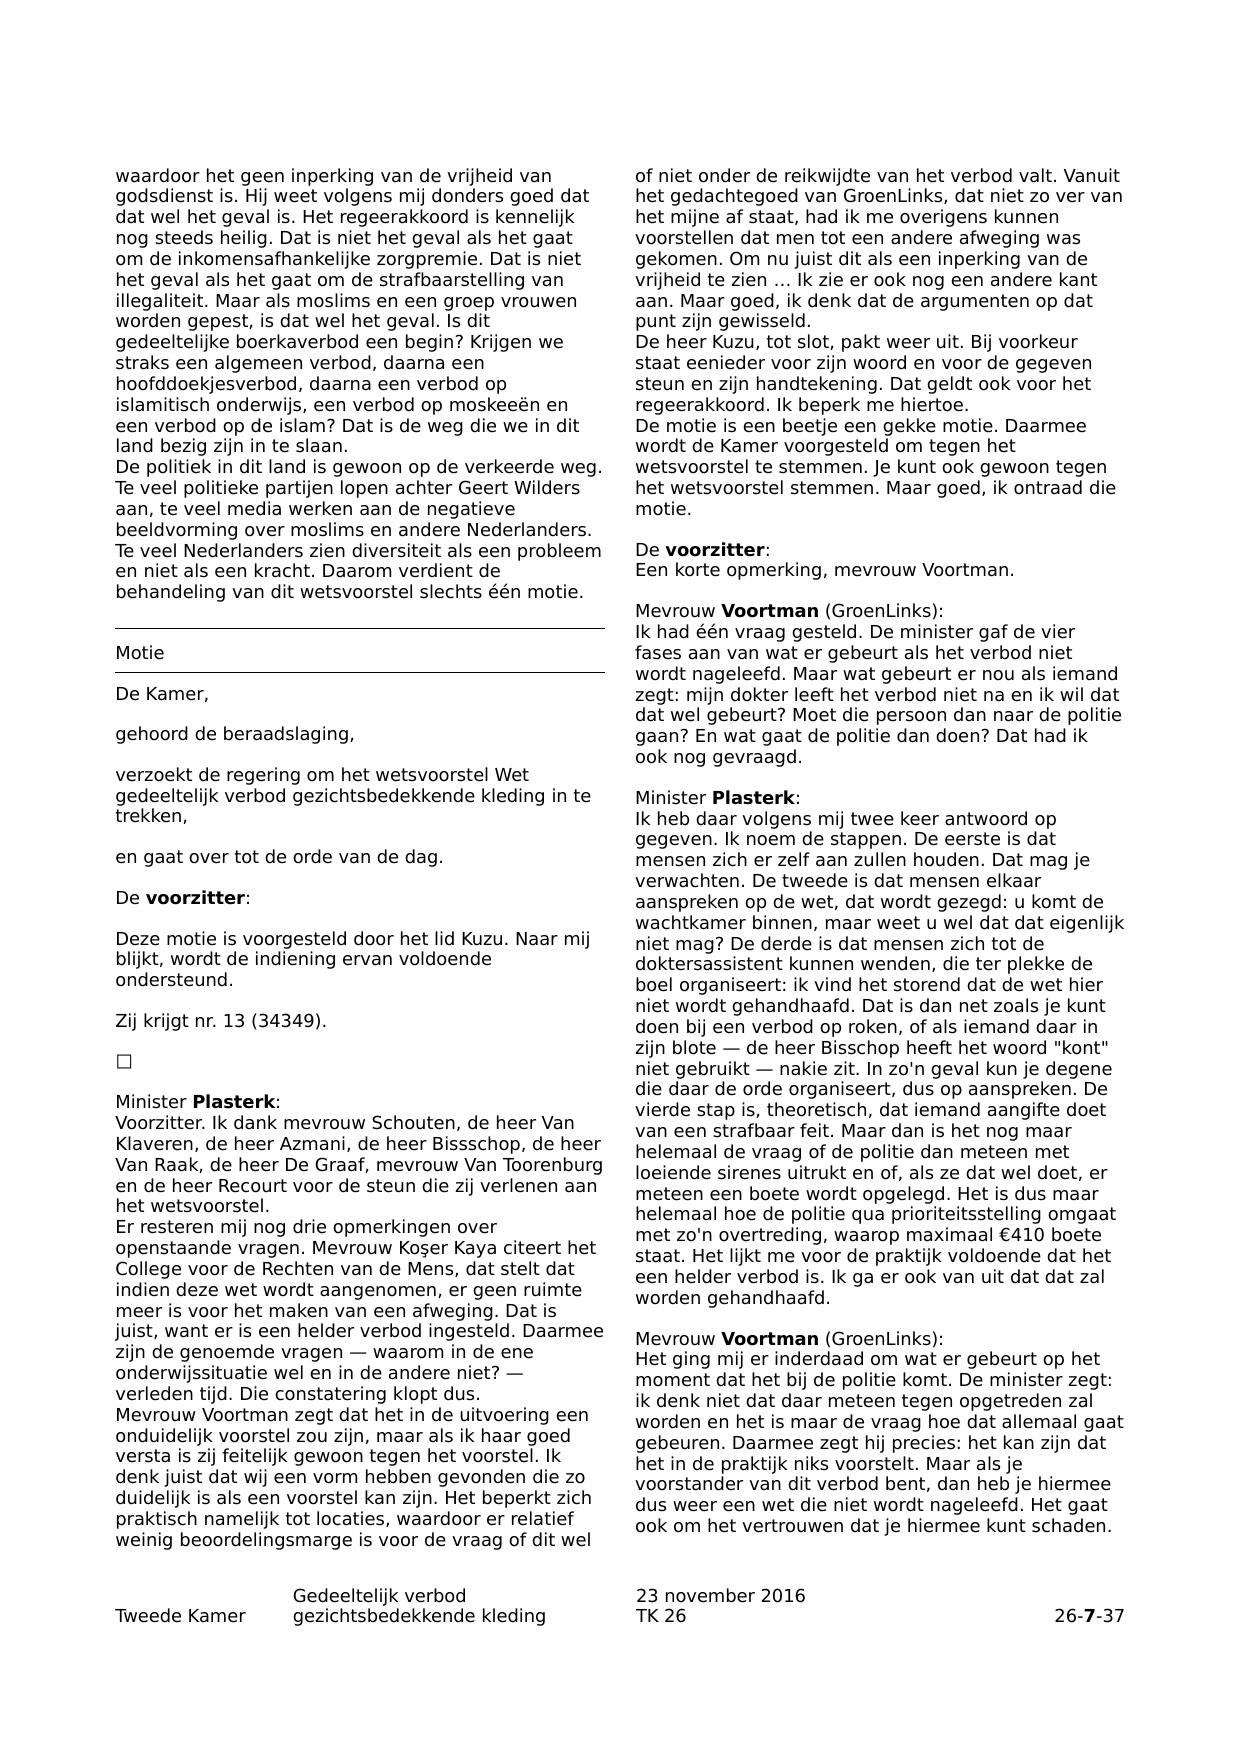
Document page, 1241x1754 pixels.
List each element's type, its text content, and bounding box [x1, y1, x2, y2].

text De voorzitter: [635, 539, 1125, 560]
text en gaat over tot de orde van de dag. [115, 847, 605, 868]
text Motie [115, 643, 605, 663]
text De Kamer, [115, 683, 605, 704]
text Een korte opmerking, mevrouw Voortman. [635, 560, 1125, 581]
text Mevrouw Voortman (GroenLinks): [635, 601, 1125, 622]
text Mevrouw Voortman (GroenLinks): [635, 1328, 1125, 1349]
text Voorzitter. Ik dank mevrouw Schouten, de heer Van Klaveren, de heer Azmani, de heer Bissschop, de heer Van Raak, de heer De Graaf, mevrouw Van Toorenburg en de heer Recourt voor de steun die zij verlenen aan het wetsvoorstel. [115, 1113, 605, 1217]
text of niet onder de reikwijdte van het verbod valt. Vanuit het gedachtegoed van GroenLinks, dat niet zo ver van het mijne af staat, had ik me overigens kunnen voorstellen dat men tot een andere afweging was gekomen. Om nu juist dit als een inperking van de vrijheid te zien … Ik zie er ook nog een andere kant aan. Maar goed, ik denk dat de argumenten op dat punt zijn gewisseld. [635, 165, 1125, 332]
text De politiek in dit land is gewoon op de verkeerde weg. Te veel politieke partijen lopen achter Geert Wilders aan, te veel media werken aan de negatieve beeldvorming over moslims en andere Nederlanders. Te veel Nederlanders zien diversiteit als een probleem en niet als een kracht. Daarom verdient de behandeling van dit wetsvoorstel slechts één motie. [115, 457, 605, 603]
text Ik heb daar volgens mij twee keer antwoord op gegeven. Ik noem de stappen. De eerste is dat mensen zich er zelf aan zullen houden. Dat mag je verwachten. De tweede is dat mensen elkaar aanspreken op de wet, dat wordt gezegd: u komt de wachtkamer binnen, maar weet u wel dat dat eigenlijk niet mag? De derde is dat mensen zich tot de doktersassistent kunnen wenden, die ter plekke de boel organiseert: ik vind het storend dat de wet hier niet wordt gehandhaafd. Dat is dan net zoals je kunt doen bij een verbod op roken, of als iemand daar in zijn blote — de heer Bisschop heeft het woord "kont" niet gebruikt — nakie zit. In zo'n geval kun je degene die daar de orde organiseert, dus op aanspreken. De vierde stap is, theoretisch, dat iemand aangifte doet van een strafbaar feit. Maar dan is het nog maar helemaal de vraag of de politie dan meteen met loeiende sirenes uitrukt en of, als ze dat wel doet, er meteen een boete wordt opgelegd. Het is dus maar helemaal hoe de politie qua prioriteitsstelling omgaat met zo'n overtreding, waarop maximaal €410 boete staat. Het lijkt me voor de praktijk voldoende dat het een helder verbod is. Ik ga er ook van uit dat dat zal worden gehandhaafd. [635, 808, 1125, 1308]
text gehoord de beraadslaging, [115, 724, 605, 745]
text ⬜ [115, 1051, 605, 1072]
text De heer Kuzu, tot slot, pakt weer uit. Bij voorkeur staat eenieder voor zijn woord en voor de gegeven steun en zijn handtekening. Dat geldt ook voor het regeerakkoord. Ik beperk me hiertoe. [635, 332, 1125, 415]
text De motie is een beetje een gekke motie. Daarmee wordt de Kamer voorgesteld om tegen het wetsvoorstel te stemmen. Je kunt ook gewoon tegen het wetsvoorstel stemmen. Maar goed, ik ontraad die motie. [635, 415, 1125, 519]
text Deze motie is voorgesteld door het lid Kuzu. Naar mij blijkt, wordt de indiening ervan voldoende ondersteund. [115, 928, 605, 991]
text Zij krijgt nr. 13 (34349). [115, 1011, 605, 1031]
text Het ging mij er inderdaad om wat er gebeurt op het moment dat het bij de politie komt. De minister zegt: ik denk niet dat daar meteen tegen opgetreden zal worden en het is maar de vraag hoe dat allemaal gaat gebeuren. Daarmee zegt hij precies: het kan zijn dat het in de praktijk niks voorstelt. Maar als je voorstander van dit verbod bent, dan heb je hiermee dus weer een wet die niet wordt nageleefd. Het gaat ook om het vertrouwen dat je hiermee kunt schaden. [635, 1349, 1125, 1537]
text Minister Plasterk: [635, 788, 1125, 808]
text De voorzitter: [115, 888, 605, 908]
text Mevrouw Voortman zegt dat het in de uitvoering een onduidelijk voorstel zou zijn, maar als ik haar goed versta is zij feitelijk gewoon tegen het voorstel. Ik denk juist dat wij een vorm hebben gevonden die zo duidelijk is als een voorstel kan zijn. Het beperkt zich praktisch namelijk tot locaties, waardoor er relatief weinig beoordelingsmarge is voor de vraag of dit wel [115, 1404, 605, 1550]
text verzoekt de regering om het wetsvoorstel Wet gedeeltelijk verbod gezichtsbedekkende kleding in te trekken, [115, 765, 605, 827]
text Er resteren mij nog drie opmerkingen over openstaande vragen. Mevrouw Koşer Kaya citeert het College voor de Rechten van de Mens, dat stelt dat indien deze wet wordt aangenomen, er geen ruimte meer is voor het maken van een afweging. Dat is juist, want er is een helder verbod ingesteld. Daarmee zijn de genoemde vragen — waarom in de ene onderwijssituatie wel en in de andere niet? — verleden tijd. Die constatering klopt dus. [115, 1217, 605, 1404]
text Minister Plasterk: [115, 1092, 605, 1113]
text Ik had één vraag gesteld. De minister gaf de vier fases aan van wat er gebeurt als het verbod niet wordt nageleefd. Maar wat gebeurt er nou als iemand zegt: mijn dokter leeft het verbod niet na en ik wil dat dat wel gebeurt? Moet die persoon dan naar de politie gaan? En wat gaat de politie dan doen? Dat had ik ook nog gevraagd. [635, 622, 1125, 768]
text waardoor het geen inperking van de vrijheid van godsdienst is. Hij weet volgens mij donders goed dat dat wel het geval is. Het regeerakkoord is kennelijk nog steeds heilig. Dat is niet het geval als het gaat om de inkomensafhankelijke zorgpremie. Dat is niet het geval als het gaat om de strafbaarstelling van illegaliteit. Maar als moslims en een groep vrouwen worden gepest, is dat wel het geval. Is dit gedeeltelijke boerkaverbod een begin? Krijgen we straks een algemeen verbod, daarna een hoofddoekjesverbod, daarna een verbod op islamitisch onderwijs, een verbod op moskeeën en een verbod op de islam? Dat is de weg die we in dit land bezig zijn in te slaan. [115, 165, 605, 457]
